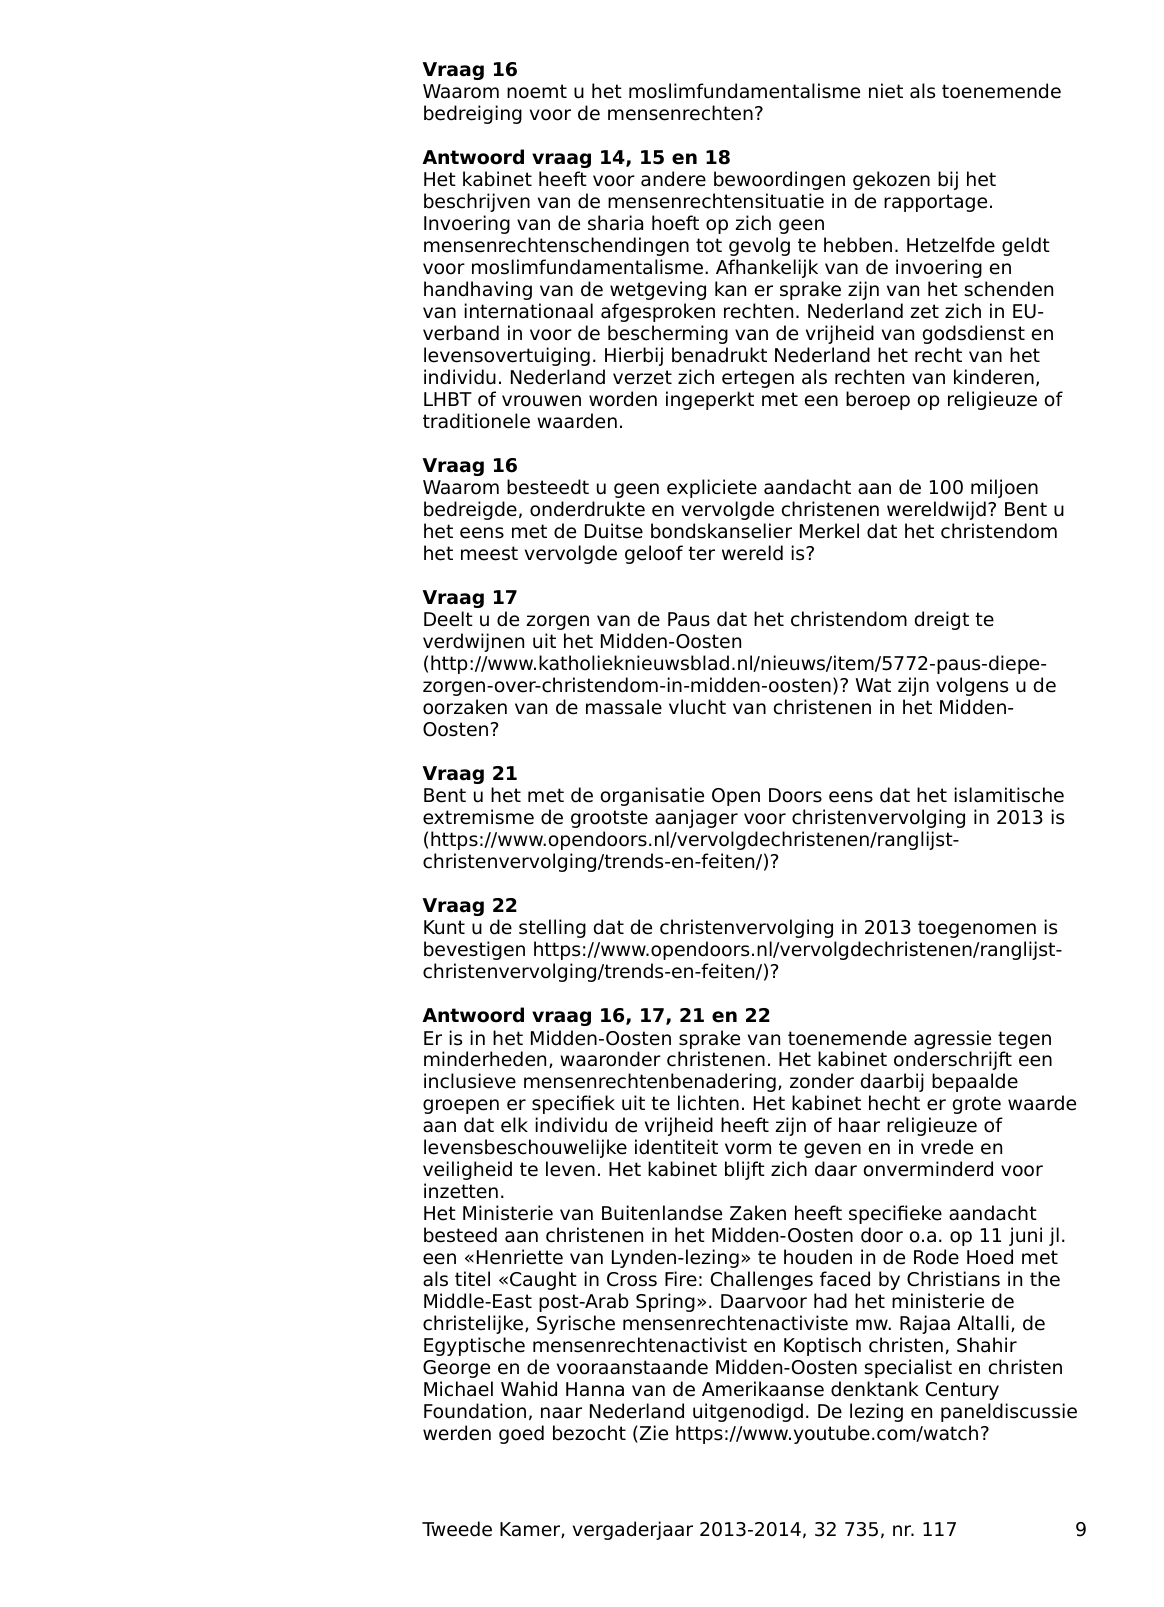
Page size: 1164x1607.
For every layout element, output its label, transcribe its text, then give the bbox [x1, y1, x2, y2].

text Waarom noemt u het moslimfundamentalisme niet als toenemende bedreiging voor de mensenrechten? [422, 81, 1087, 125]
text Antwoord vraag 16, 17, 21 en 22 [422, 1005, 1087, 1027]
text Waarom besteedt u geen expliciete aandacht aan de 100 miljoen bedreigde, onderdrukte en vervolgde christenen wereldwijd? Bent u het eens met de Duitse bondskanselier Merkel dat het christendom het meest vervolgde geloof ter wereld is? [422, 477, 1087, 565]
text Vraag 16 [422, 455, 1087, 477]
text Deelt u de zorgen van de Paus dat het christendom dreigt te verdwijnen uit het Midden-Oosten (http://www.katholieknieuwsblad.nl/nieuws/item/5772-paus-diepe-zorgen-over-christendom-in-midden-oosten)? Wat zijn volgens u de oorzaken van de massale vlucht van christenen in het Midden-Oosten? [422, 609, 1087, 741]
text Kunt u de stelling dat de christenvervolging in 2013 toegenomen is bevestigen https://www.opendoors.nl/vervolgdechristenen/ranglijst-christenvervolging/trends-en-feiten/)? [422, 917, 1087, 983]
text Vraag 22 [422, 895, 1087, 917]
text Het kabinet heeft voor andere bewoordingen gekozen bij het beschrijven van de mensenrechtensituatie in de rapportage. Invoering van de sharia hoeft op zich geen mensenrechtenschendingen tot gevolg te hebben. Hetzelfde geldt voor moslimfundamentalisme. Afhankelijk van de invoering en handhaving van de wetgeving kan er sprake zijn van het schenden van internationaal afgesproken rechten. Nederland zet zich in EU-verband in voor de bescherming van de vrijheid van godsdienst en levensovertuiging. Hierbij benadrukt Nederland het recht van het individu. Nederland verzet zich ertegen als rechten van kinderen, LHBT of vrouwen worden ingeperkt met een beroep op religieuze of traditionele waarden. [422, 169, 1087, 433]
text Antwoord vraag 14, 15 en 18 [422, 147, 1087, 169]
text Vraag 16 [422, 59, 1087, 81]
text Vraag 17 [422, 587, 1087, 609]
text Het Ministerie van Buitenlandse Zaken heeft specifieke aandacht besteed aan christenen in het Midden-Oosten door o.a. op 11 juni jl. een «Henriette van Lynden-lezing» te houden in de Rode Hoed met als titel «Caught in Cross Fire: Challenges faced by Christians in the Middle-East post-Arab Spring». Daarvoor had het ministerie de christelijke, Syrische mensenrechtenactiviste mw. Rajaa Altalli, de Egyptische mensenrechtenactivist en Koptisch christen, Shahir George en de vooraanstaande Midden-Oosten specialist en christen Michael Wahid Hanna van de Amerikaanse denktank Century Foundation, naar Nederland uitgenodigd. De lezing en paneldiscussie werden goed bezocht (Zie https://www.youtube.com/watch? [422, 1203, 1087, 1445]
text Bent u het met de organisatie Open Doors eens dat het islamitische extremisme de grootste aanjager voor christenvervolging in 2013 is (https://www.opendoors.nl/vervolgdechristenen/ranglijst-christenvervolging/trends-en-feiten/)? [422, 785, 1087, 873]
text Vraag 21 [422, 763, 1087, 785]
text Er is in het Midden-Oosten sprake van toenemende agressie tegen minderheden, waaronder christenen. Het kabinet onderschrijft een inclusieve mensenrechtenbenadering, zonder daarbij bepaalde groepen er specifiek uit te lichten. Het kabinet hecht er grote waarde aan dat elk individu de vrijheid heeft zijn of haar religieuze of levensbeschouwelijke identiteit vorm te geven en in vrede en veiligheid te leven. Het kabinet blijft zich daar onverminderd voor inzetten. [422, 1027, 1087, 1203]
